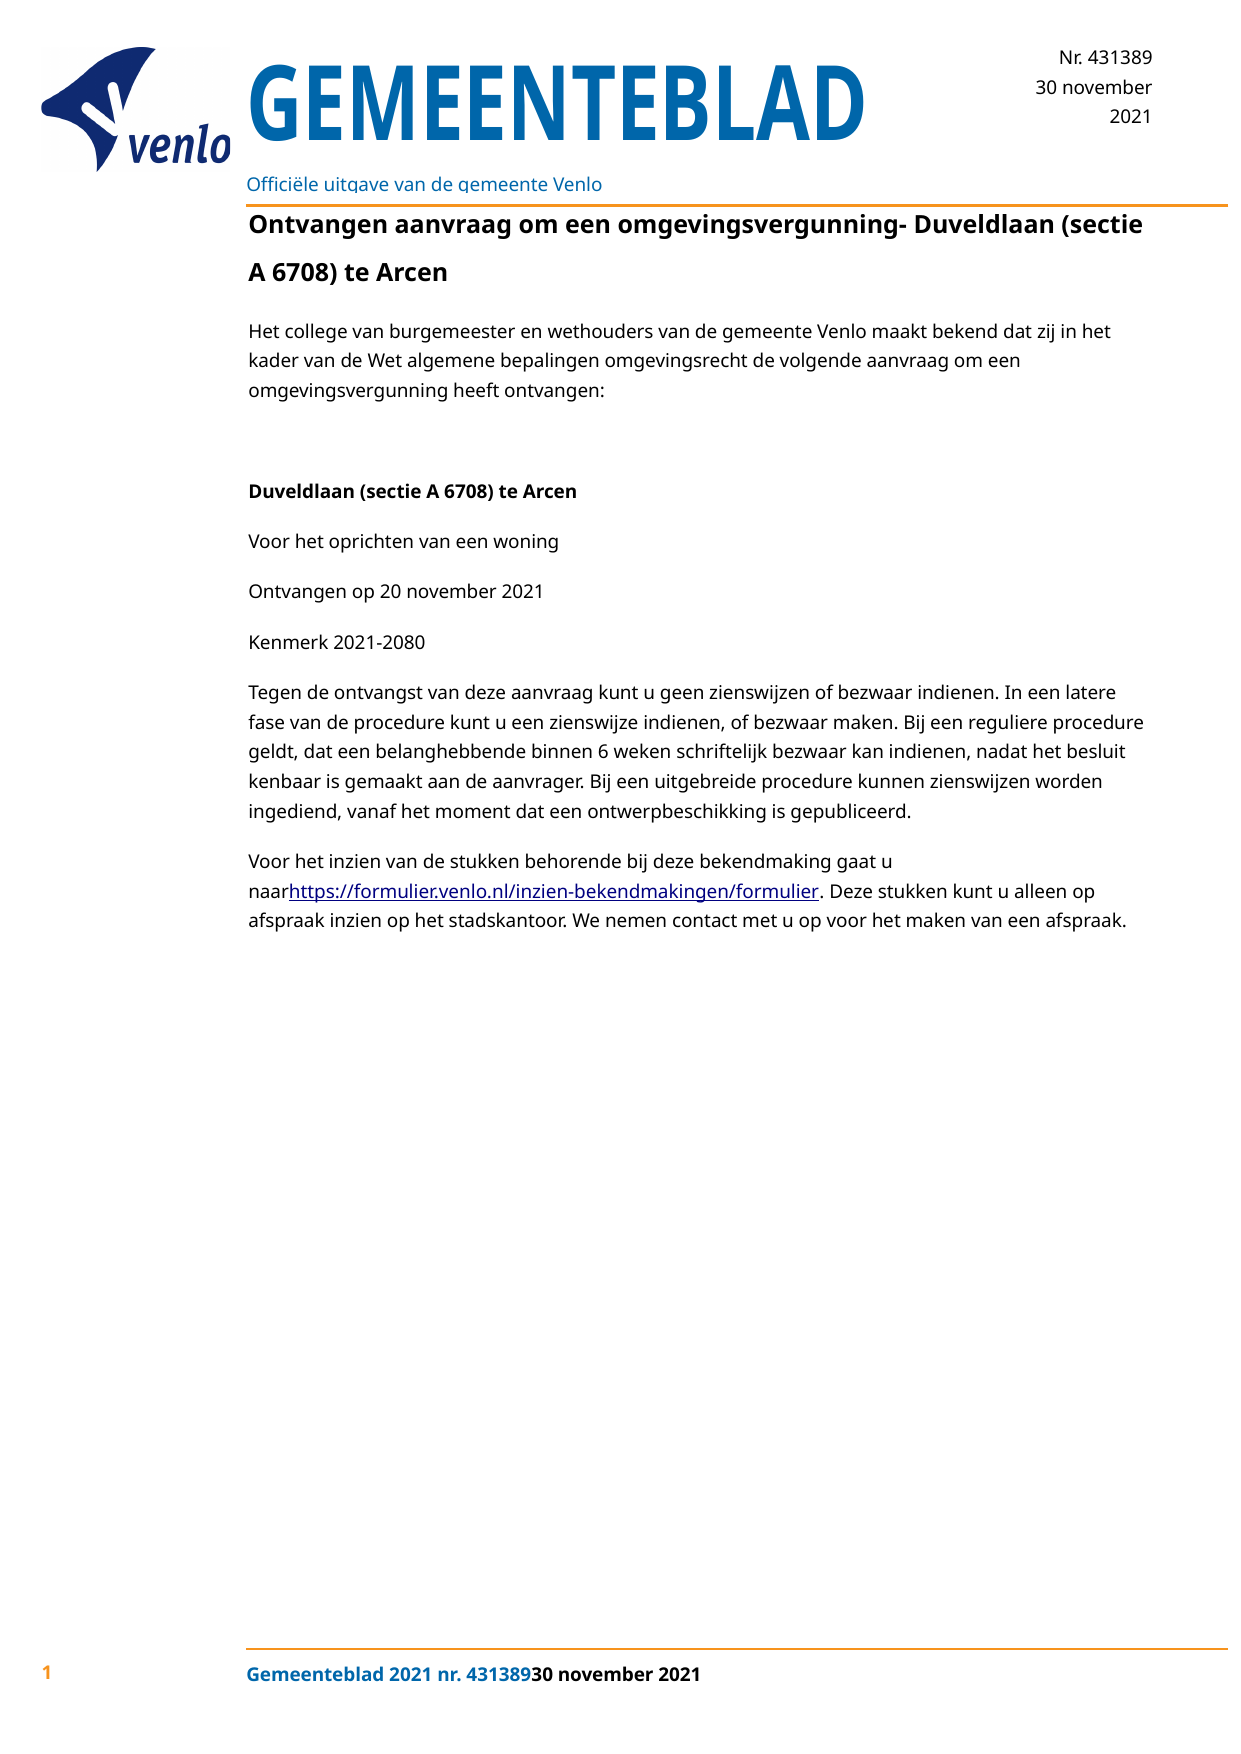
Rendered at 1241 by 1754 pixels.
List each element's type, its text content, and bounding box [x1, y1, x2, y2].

text Kenmerk 2021-2080 [248, 629, 1152, 655]
text Duveldlaan (sectie A 6708) te Arcen [248, 478, 1152, 504]
text Het college van burgemeester en wethouders van de gemeente Venlo maakt bekend dat zij in het kader van de Wet algemene bepalingen omgevingsrecht de volgende aanvraag om een omgevingsvergunning heeft ontvangen: [248, 318, 1152, 403]
text Tegen de ontvangst van deze aanvraag kunt u geen zienswijzen of bezwaar indienen. In een latere fase van de procedure kunt u een zienswijze indienen, of bezwaar maken. Bij een reguliere procedure geldt, dat een belanghebbende binnen 6 weken schriftelijk bezwaar kan indienen, nadat het besluit kenbaar is gemaakt aan de aanvrager. Bij een uitgebreide procedure kunnen zienswijzen worden ingediend, vanaf het moment dat een ontwerpbeschikking is gepubliceerd. [248, 679, 1152, 824]
text Voor het oprichten van een woning [248, 528, 1152, 554]
text Ontvangen aanvraag om een omgevingsvergunning- Duveldlaan (sectie A 6708) te Arcen [248, 207, 1152, 288]
picture [41, 47, 231, 172]
text Voor het inzien van de stukken behorende bij deze bekendmaking gaat u naarhttps://formulier.venlo.nl/inzien-bekendmakingen/formulier. Deze stukken kunt u alleen op afspraak inzien op het stadskantoor. We nemen contact met u op voor het maken van een afspraak. [248, 848, 1152, 933]
text Ontvangen op 20 november 2021 [248, 579, 1152, 604]
